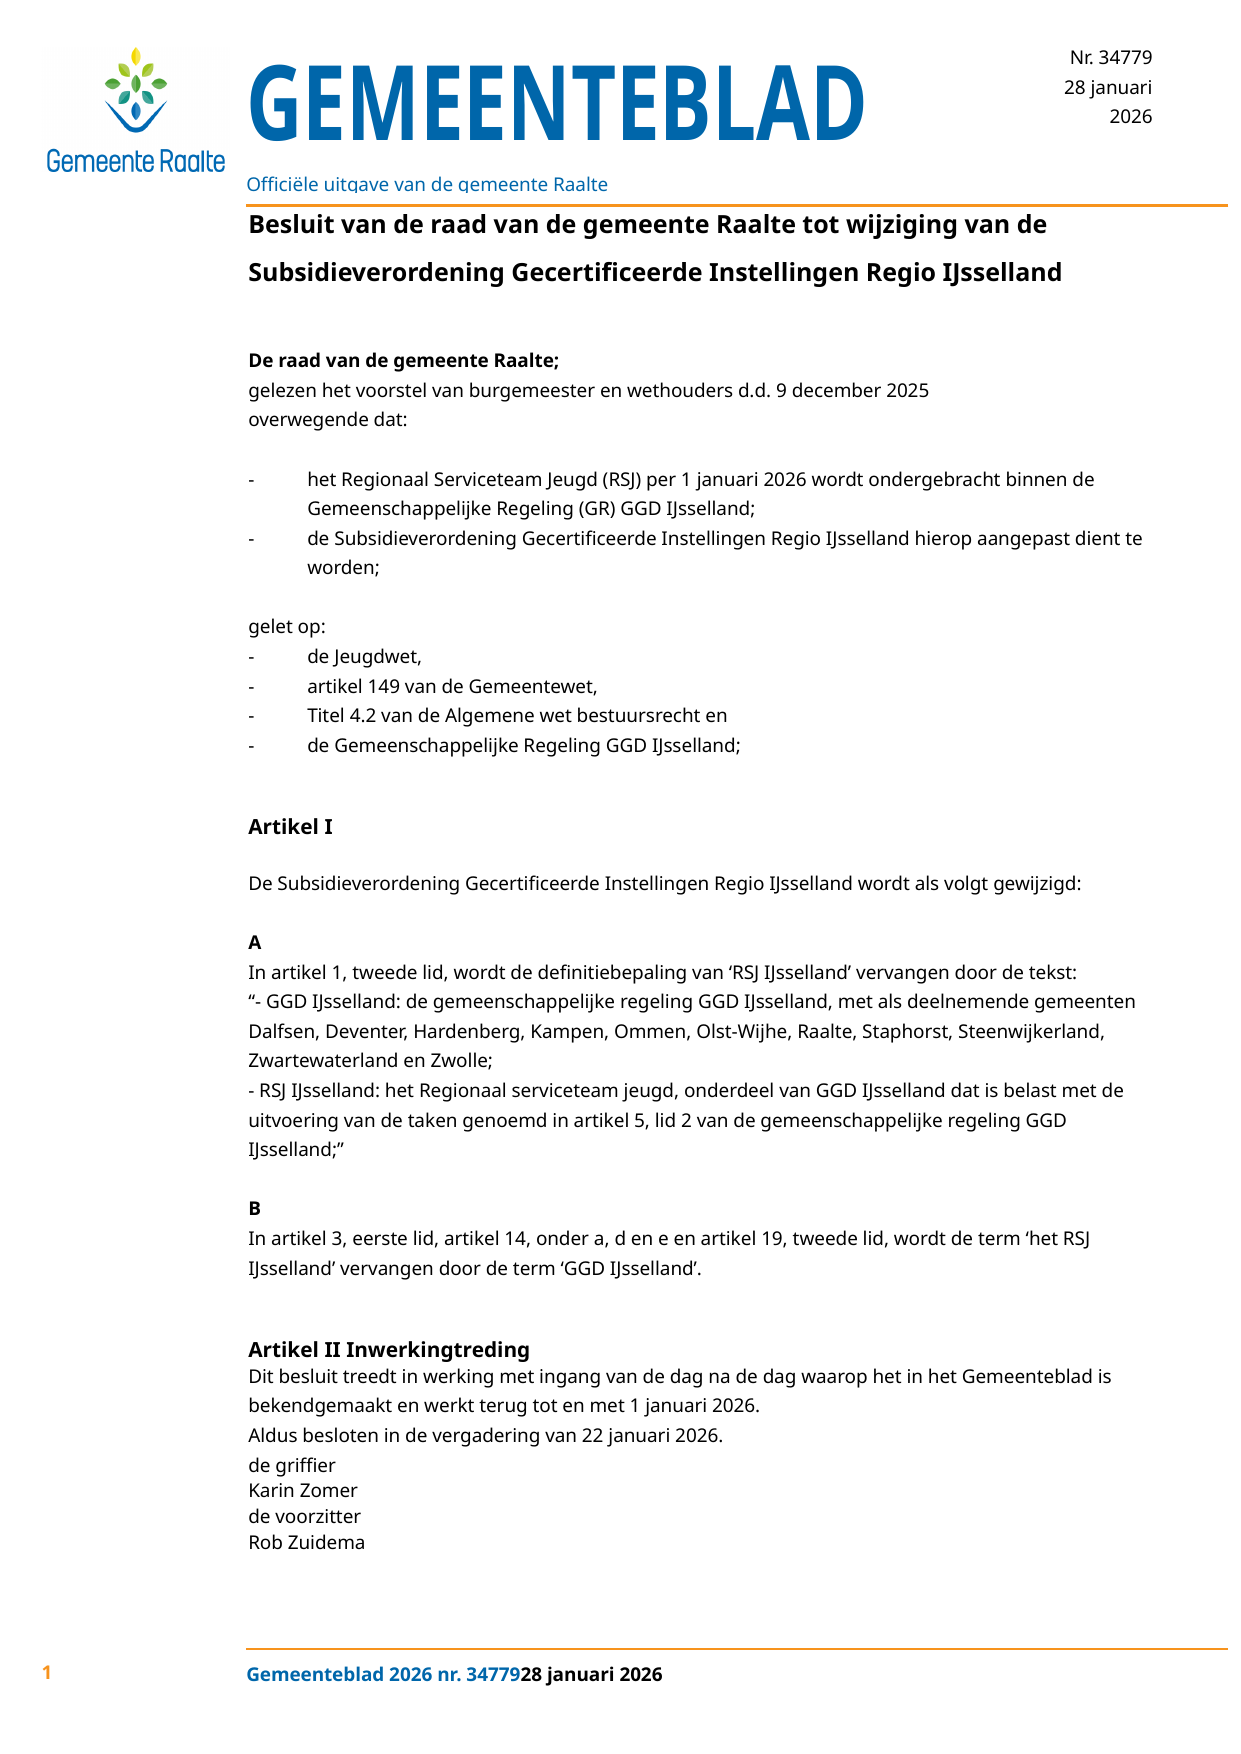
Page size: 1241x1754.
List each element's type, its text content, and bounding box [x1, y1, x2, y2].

text de griffier [248, 1452, 1152, 1478]
text A [248, 929, 1152, 955]
text Besluit van de raad van de gemeente Raalte tot wijziging van de Subsidieverordening Gecertificeerde Instellingen Regio IJsselland [248, 207, 1152, 288]
text Artikel I [248, 812, 1152, 841]
text De Subsidieverordening Gecertificeerde Instellingen Regio IJsselland wordt als volgt gewijzigd: [248, 870, 1152, 896]
text “- GGD IJsselland: de gemeenschappelijke regeling GGD IJsselland, met als deelnemende gemeenten Dalfsen, Deventer, Hardenberg, Kampen, Ommen, Olst-Wijhe, Raalte, Staphorst, Steenwijkerland, Zwartewaterland en Zwolle; [248, 988, 1152, 1073]
text In artikel 1, tweede lid, wordt de definitiebepaling van ‘RSJ IJsselland’ vervangen door de tekst: [248, 959, 1152, 984]
list artikel 149 van de Gemeentewet, [248, 673, 1152, 699]
text gelezen het voorstel van burgemeester en wethouders d.d. 9 december 2025 [248, 377, 1152, 403]
text - RSJ IJsselland: het Regionaal serviceteam jeugd, onderdeel van GGD IJsselland dat is belast met de uitvoering van de taken genoemd in artikel 5, lid 2 van de gemeenschappelijke regeling GGD IJsselland;” [248, 1077, 1152, 1162]
text Karin Zomer [248, 1478, 1152, 1503]
list het Regionaal Serviceteam Jeugd (RSJ) per 1 januari 2026 wordt ondergebracht binnen de Gemeenschappelijke Regeling (GR) GGD IJsselland; [248, 466, 1152, 521]
text Dit besluit treedt in werking met ingang van de dag na de dag waarop het in het Gemeenteblad is bekendgemaakt en werkt terug tot en met 1 januari 2026. [248, 1363, 1152, 1418]
list de Subsidieverordening Gecertificeerde Instellingen Regio IJsselland hierop aangepast dient te worden; [248, 525, 1152, 580]
list de Jeugdwet, [248, 643, 1152, 669]
text De raad van de gemeente Raalte; [248, 347, 1152, 373]
text Aldus besloten in de vergadering van 22 januari 2026. [248, 1422, 1152, 1448]
list Titel 4.2 van de Algemene wet bestuursrecht en [248, 702, 1152, 728]
picture [41, 47, 231, 172]
text Artikel II Inwerkingtreding [248, 1335, 1152, 1363]
text In artikel 3, eerste lid, artikel 14, onder a, d en e en artikel 19, tweede lid, wordt de term ‘het RSJ IJsselland’ vervangen door de term ‘GGD IJsselland’. [248, 1225, 1152, 1280]
text B [248, 1196, 1152, 1221]
text Rob Zuidema [248, 1529, 1152, 1555]
list de Gemeenschappelijke Regeling GGD IJsselland; [248, 732, 1152, 758]
text de voorzitter [248, 1503, 1152, 1529]
text overwegende dat: [248, 407, 1152, 432]
text gelet op: [248, 614, 1152, 639]
